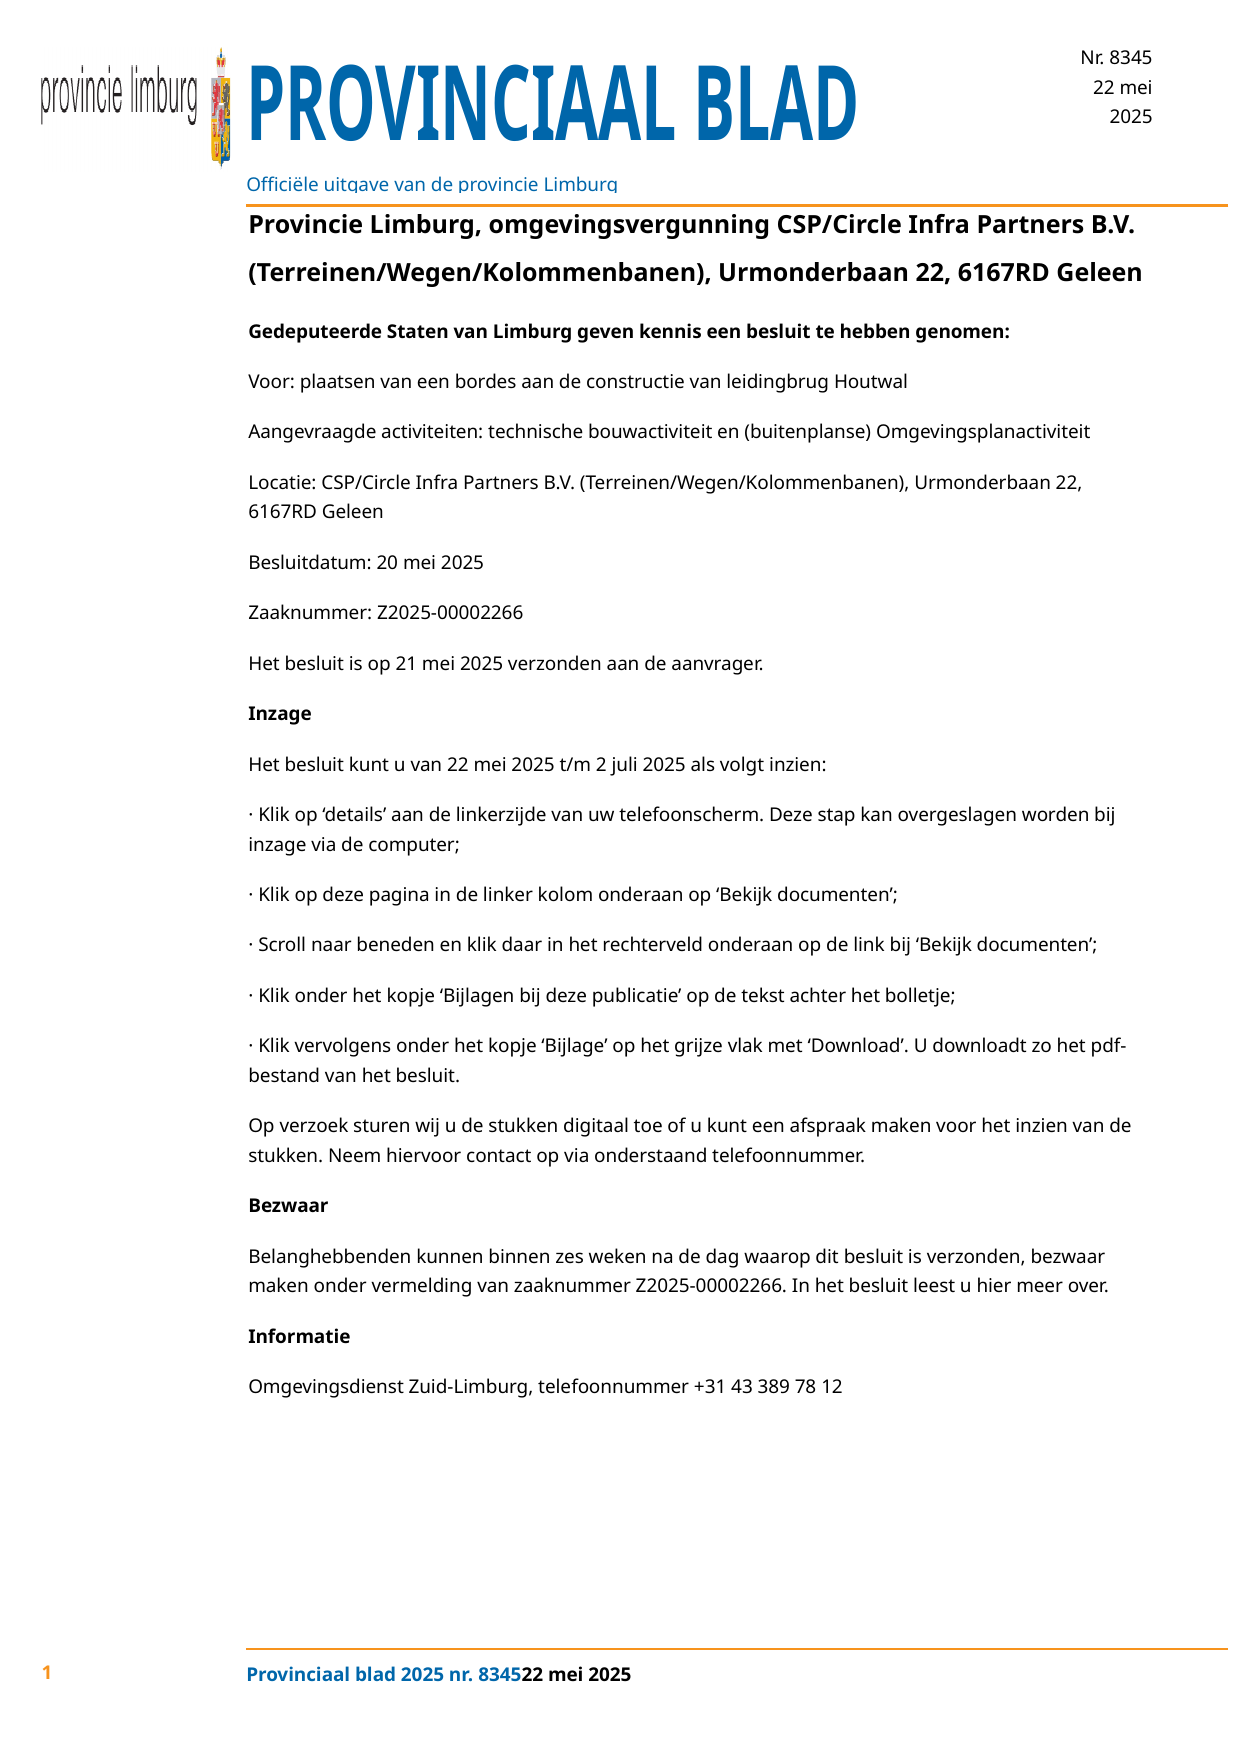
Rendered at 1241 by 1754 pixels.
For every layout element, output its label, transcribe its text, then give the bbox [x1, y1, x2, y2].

text Het besluit is op 21 mei 2025 verzonden aan de aanvrager. [248, 650, 1152, 676]
text Besluitdatum: 20 mei 2025 [248, 549, 1152, 575]
text · Klik op deze pagina in de linker kolom onderaan op ‘Bekijk documenten’; [248, 881, 1152, 907]
text Voor: plaatsen van een bordes aan de constructie van leidingbrug Houtwal [248, 368, 1152, 394]
text · Klik vervolgens onder het kopje ‘Bijlage’ op het grijze vlak met ‘Download’. U downloadt zo het pdf-bestand van het besluit. [248, 1032, 1152, 1088]
text Locatie: CSP/Circle Infra Partners B.V. (Terreinen/Wegen/Kolommenbanen), Urmonderbaan 22, 6167RD Geleen [248, 469, 1152, 524]
text Gedeputeerde Staten van Limburg geven kennis een besluit te hebben genomen: [248, 318, 1152, 344]
text · Klik onder het kopje ‘Bijlagen bij deze publicatie’ op de tekst achter het bolletje; [248, 982, 1152, 1008]
text Belanghebbenden kunnen binnen zes weken na de dag waarop dit besluit is verzonden, bezwaar maken onder vermelding van zaaknummer Z2025-00002266. In het besluit leest u hier meer over. [248, 1243, 1152, 1298]
text Bezwaar [248, 1192, 1152, 1218]
text Op verzoek sturen wij u de stukken digitaal toe of u kunt een afspraak maken voor het inzien van de stukken. Neem hiervoor contact op via onderstaand telefoonnummer. [248, 1112, 1152, 1168]
picture [41, 47, 231, 172]
text · Klik op ‘details’ aan de linkerzijde van uw telefoonscherm. Deze stap kan overgeslagen worden bij inzage via de computer; [248, 801, 1152, 857]
text Provincie Limburg, omgevingsvergunning CSP/Circle Infra Partners B.V. (Terreinen/Wegen/Kolommenbanen), Urmonderbaan 22, 6167RD Geleen [248, 207, 1152, 288]
text Zaaknummer: Z2025-00002266 [248, 599, 1152, 625]
text Inzage [248, 700, 1152, 726]
text · Scroll naar beneden en klik daar in het rechterveld onderaan op de link bij ‘Bekijk documenten’; [248, 932, 1152, 957]
text Omgevingsdienst Zuid-Limburg, telefoonnummer +31 43 389 78 12 [248, 1373, 1152, 1399]
text Het besluit kunt u van 22 mei 2025 t/m 2 juli 2025 als volgt inzien: [248, 751, 1152, 777]
text Aangevraagde activiteiten: technische bouwactiviteit en (buitenplanse) Omgevingsplanactiviteit [248, 419, 1152, 444]
text Informatie [248, 1323, 1152, 1349]
